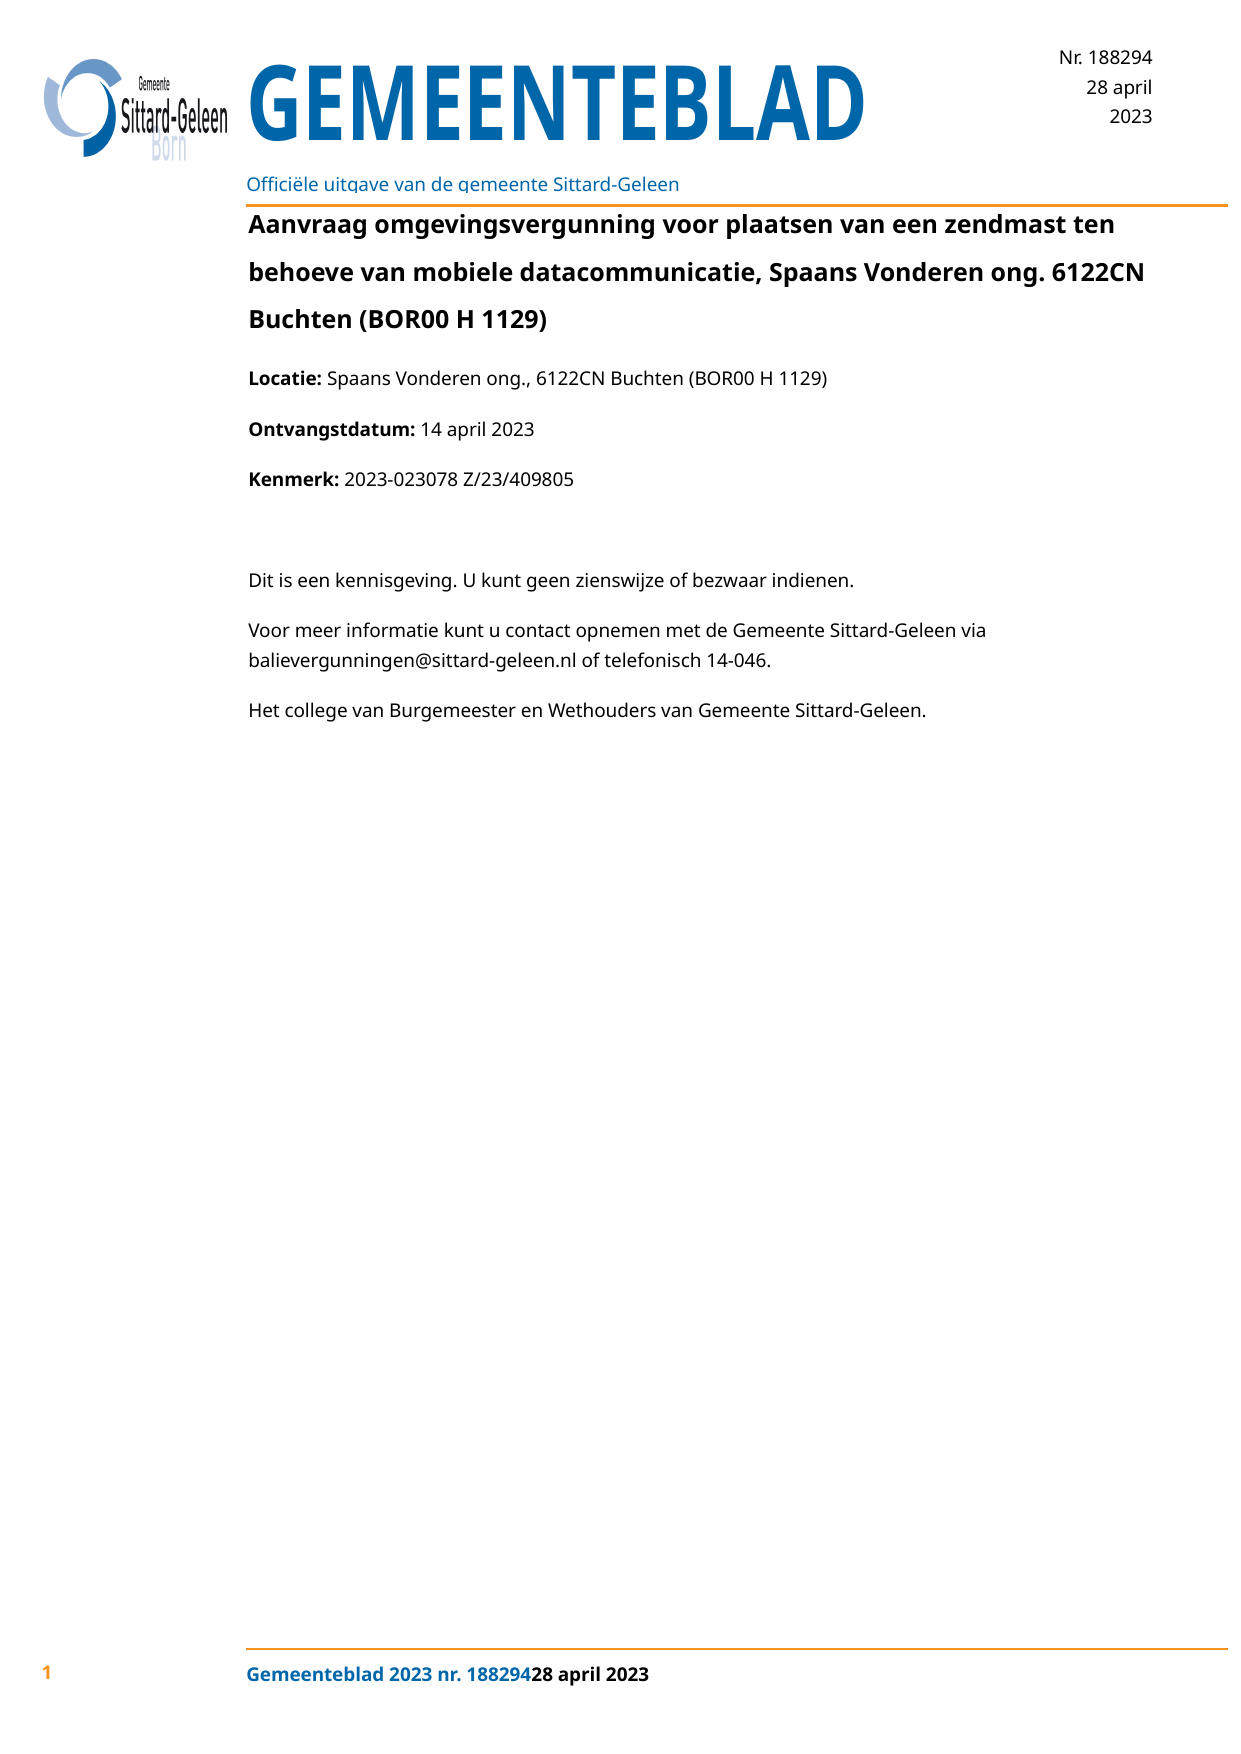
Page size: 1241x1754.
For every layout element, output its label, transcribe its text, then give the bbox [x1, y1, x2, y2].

picture [41, 47, 231, 172]
text Dit is een kennisgeving. U kunt geen zienswijze of bezwaar indienen. [248, 567, 1152, 593]
text Locatie: Spaans Vonderen ong., 6122CN Buchten (BOR00 H 1129) [248, 366, 1152, 391]
text Aanvraag omgevingsvergunning voor plaatsen van een zendmast ten behoeve van mobiele datacommunicatie, Spaans Vonderen ong. 6122CN Buchten (BOR00 H 1129) [248, 207, 1152, 336]
text Ontvangstdatum: 14 april 2023 [248, 416, 1152, 442]
text Voor meer informatie kunt u contact opnemen met de Gemeente Sittard-Geleen via balievergunningen@sittard-geleen.nl of telefonisch 14-046. [248, 618, 1152, 673]
text Het college van Burgemeester en Wethouders van Gemeente Sittard-Geleen. [248, 698, 1152, 723]
text Kenmerk: 2023-023078 Z/23/409805 [248, 466, 1152, 492]
